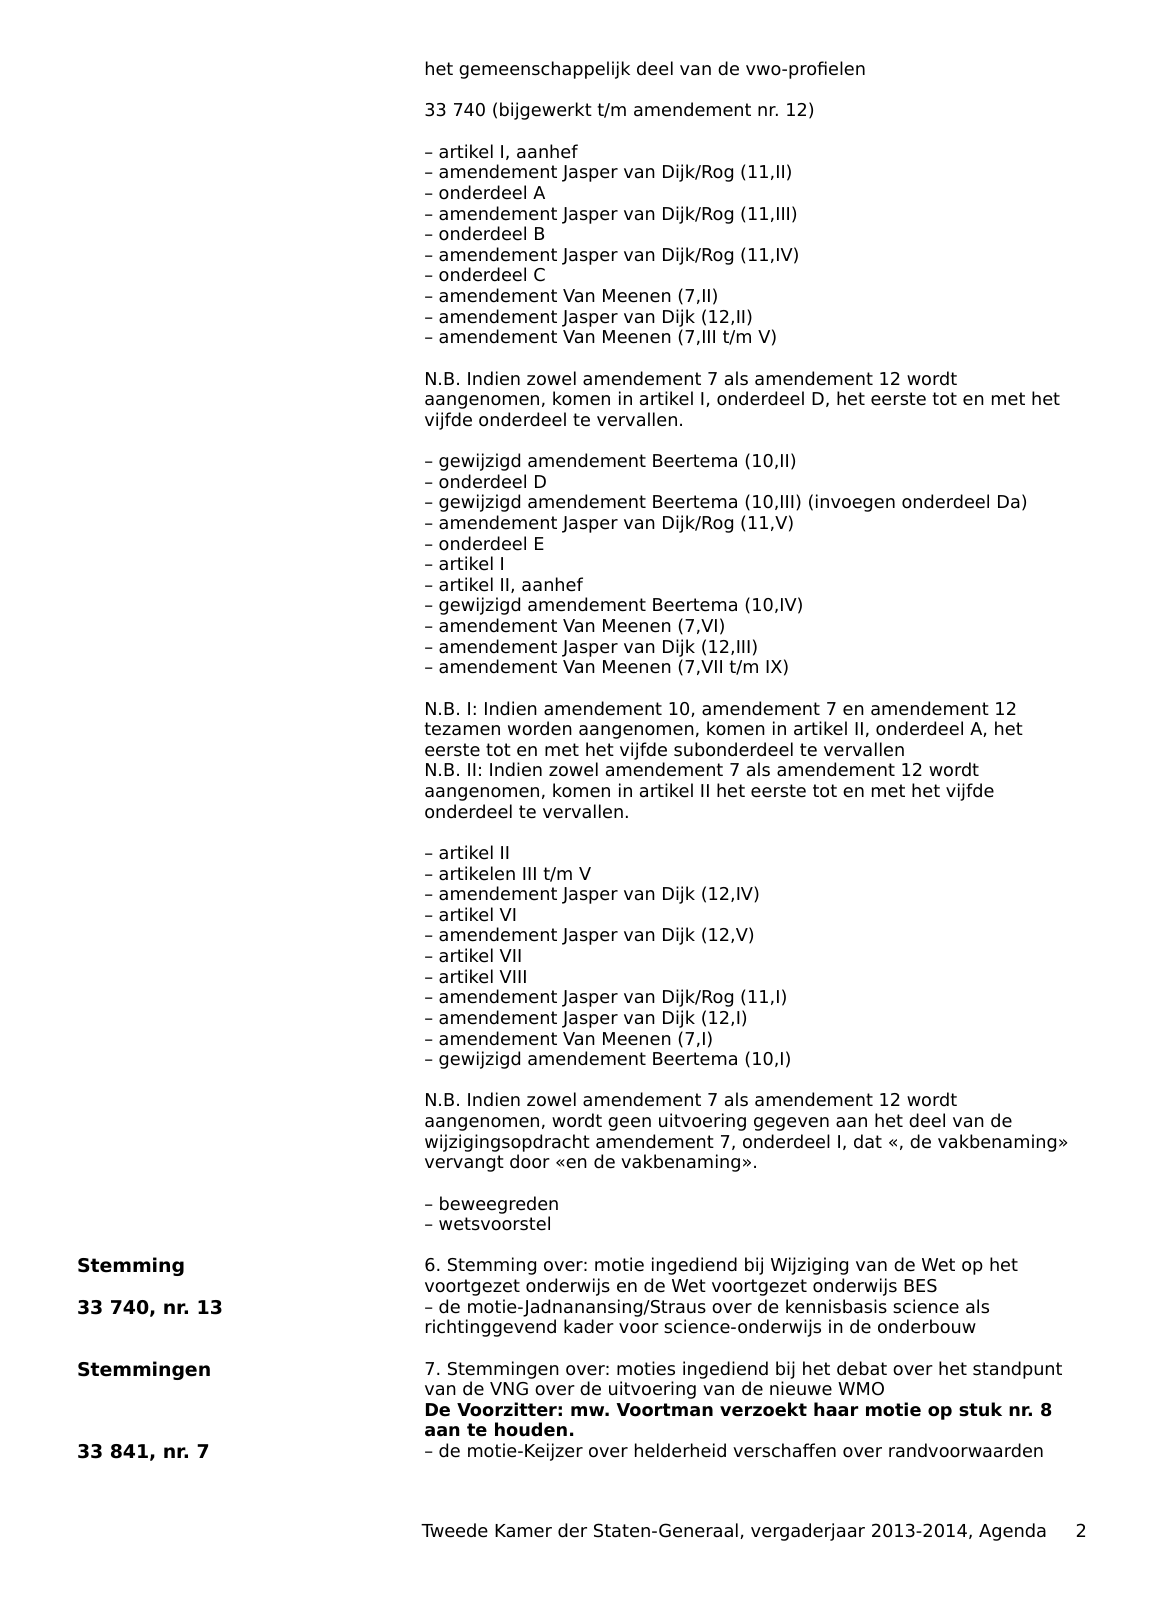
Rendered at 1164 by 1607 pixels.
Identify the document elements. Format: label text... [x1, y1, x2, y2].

table_cell [401, 637, 418, 657]
table_cell [77, 472, 401, 492]
table_cell – wetsvoorstel [418, 1214, 1087, 1235]
table_cell – amendement Jasper van Dijk (12,I) [418, 1008, 1087, 1028]
table_cell [77, 492, 401, 513]
table_cell [77, 1070, 401, 1090]
table_cell [401, 307, 418, 327]
table_cell [401, 1049, 418, 1070]
table_cell [77, 554, 401, 575]
table_cell [401, 1338, 418, 1358]
table_cell [401, 121, 418, 142]
table_cell [77, 430, 401, 451]
table_cell [77, 100, 401, 121]
table_cell [77, 864, 401, 884]
table_cell [401, 59, 418, 80]
table_cell [418, 1070, 1087, 1090]
table_cell 33 740 (bijgewerkt t/m amendement nr. 12) [418, 100, 1087, 121]
table_cell – amendement Van Meenen (7,VII t/m IX) [418, 657, 1087, 678]
table_cell [401, 224, 418, 245]
table_cell [77, 121, 401, 142]
table_cell [401, 80, 418, 100]
table_cell [418, 678, 1087, 698]
table_cell – beweegreden [418, 1194, 1087, 1214]
table_cell [77, 80, 401, 100]
table_cell [401, 265, 418, 286]
table_cell [401, 142, 418, 162]
table_cell De Voorzitter: mw. Voortman verzoekt haar motie op stuk nr. 8 aan te houden. [418, 1400, 1087, 1441]
table_cell – artikel II [418, 843, 1087, 863]
table_cell – amendement Jasper van Dijk (12,V) [418, 925, 1087, 946]
table_cell N.B. Indien zowel amendement 7 als amendement 12 wordt aangenomen, wordt geen uitvoering gegeven aan het deel van de wijzigingsopdracht amendement 7, onderdeel I, dat «, de vakbenaming» vervangt door «en de vakbenaming». [418, 1090, 1087, 1173]
table_cell [77, 327, 401, 348]
table_cell – amendement Jasper van Dijk/Rog (11,I) [418, 987, 1087, 1008]
table_cell – de motie-Keijzer over helderheid verschaffen over randvoorwaarden [418, 1441, 1087, 1463]
table_cell [77, 822, 401, 843]
table_cell [77, 534, 401, 554]
table_cell – artikel I [418, 554, 1087, 575]
table_cell – amendement Jasper van Dijk (12,IV) [418, 884, 1087, 905]
table_cell [401, 967, 418, 987]
table_cell [401, 1297, 418, 1338]
table_cell [77, 1194, 401, 1214]
table_cell [77, 1338, 401, 1358]
table_cell – amendement Jasper van Dijk/Rog (11,IV) [418, 245, 1087, 265]
table_cell [77, 348, 401, 368]
table_cell [77, 1090, 401, 1173]
table_cell [401, 513, 418, 533]
table_cell [77, 843, 401, 863]
table_cell [77, 967, 401, 987]
table_cell [77, 987, 401, 1008]
table_cell [77, 1029, 401, 1049]
table_cell [401, 245, 418, 265]
table_cell [401, 1090, 418, 1173]
table_cell – artikel I, aanhef [418, 142, 1087, 162]
table_cell [418, 1173, 1087, 1193]
table_cell [401, 100, 418, 121]
table_cell [77, 513, 401, 533]
table_cell [77, 1008, 401, 1028]
table_cell [401, 987, 418, 1008]
table_cell [401, 657, 418, 678]
table_cell [401, 1029, 418, 1049]
table_cell [77, 1214, 401, 1235]
table_cell – onderdeel E [418, 534, 1087, 554]
table_cell [418, 430, 1087, 451]
table_cell [401, 1441, 418, 1463]
table_cell [401, 843, 418, 863]
table_cell – de motie-Jadnanansing/Straus over de kennisbasis science als richtinggevend kader voor science-onderwijs in de onderbouw [418, 1297, 1087, 1338]
table_cell [77, 183, 401, 203]
table_cell [401, 884, 418, 905]
table_cell [401, 204, 418, 224]
table_cell [77, 760, 401, 822]
table_cell – artikel II, aanhef [418, 575, 1087, 595]
table_cell – amendement Van Meenen (7,II) [418, 286, 1087, 307]
table_cell [418, 121, 1087, 142]
table_cell [77, 678, 401, 698]
table_cell [401, 946, 418, 967]
table_cell – amendement Jasper van Dijk/Rog (11,II) [418, 162, 1087, 183]
table_cell [401, 699, 418, 760]
table_cell [401, 595, 418, 616]
table_cell [77, 59, 401, 80]
table_cell [401, 1235, 418, 1255]
table_cell [401, 162, 418, 183]
table_cell Stemmingen [77, 1359, 401, 1400]
table_cell [401, 492, 418, 513]
table_cell [401, 616, 418, 637]
table_cell [77, 224, 401, 245]
table_cell 33 841, nr. 7 [77, 1441, 401, 1463]
table_cell – amendement Van Meenen (7,VI) [418, 616, 1087, 637]
table_cell [401, 1214, 418, 1235]
table_cell [77, 575, 401, 595]
table_cell [401, 534, 418, 554]
table_cell [77, 595, 401, 616]
table_cell [77, 451, 401, 472]
table_cell [77, 369, 401, 430]
table_cell [401, 822, 418, 843]
table_cell N.B. Indien zowel amendement 7 als amendement 12 wordt aangenomen, komen in artikel I, onderdeel D, het eerste tot en met het vijfde onderdeel te vervallen. [418, 369, 1087, 430]
table_cell – onderdeel C [418, 265, 1087, 286]
table_cell – gewijzigd amendement Beertema (10,II) [418, 451, 1087, 472]
table_cell [401, 451, 418, 472]
table_cell [77, 905, 401, 925]
table_cell [401, 1008, 418, 1028]
table_cell N.B. I: Indien amendement 10, amendement 7 en amendement 12 tezamen worden aangenomen, komen in artikel II, onderdeel A, het eerste tot en met het vijfde subonderdeel te vervallen [418, 699, 1087, 760]
table_cell – artikel VII [418, 946, 1087, 967]
table_cell – amendement Van Meenen (7,I) [418, 1029, 1087, 1049]
table_cell [418, 1338, 1087, 1358]
table_cell [77, 307, 401, 327]
table_cell [77, 162, 401, 183]
table_cell [401, 905, 418, 925]
table_cell – amendement Jasper van Dijk/Rog (11,III) [418, 204, 1087, 224]
table_cell [77, 946, 401, 967]
table_cell [401, 575, 418, 595]
table_cell [77, 245, 401, 265]
table_cell [401, 369, 418, 430]
table_cell [401, 554, 418, 575]
table_cell [401, 1255, 418, 1297]
table_cell – amendement Jasper van Dijk/Rog (11,V) [418, 513, 1087, 533]
table_cell [418, 80, 1087, 100]
table_cell [418, 348, 1087, 368]
table_cell [401, 1194, 418, 1214]
table_cell N.B. II: Indien zowel amendement 7 als amendement 12 wordt aangenomen, komen in artikel II het eerste tot en met het vijfde onderdeel te vervallen. [418, 760, 1087, 822]
table_cell [77, 142, 401, 162]
table_cell – gewijzigd amendement Beertema (10,IV) [418, 595, 1087, 616]
table_cell [401, 760, 418, 822]
table_cell [401, 1400, 418, 1441]
table_cell 6. Stemming over: motie ingediend bij Wijziging van de Wet op het voortgezet onderwijs en de Wet voortgezet onderwijs BES [418, 1255, 1087, 1297]
table_cell [401, 183, 418, 203]
table_cell [401, 678, 418, 698]
table_cell [401, 1070, 418, 1090]
table_cell – amendement Jasper van Dijk (12,III) [418, 637, 1087, 657]
table_cell [418, 1235, 1087, 1255]
table_cell [77, 265, 401, 286]
table_cell [401, 286, 418, 307]
table_cell het gemeenschappelijk deel van de vwo-profielen [418, 59, 1087, 80]
table_cell [77, 286, 401, 307]
table_cell – gewijzigd amendement Beertema (10,III) (invoegen onderdeel Da) [418, 492, 1087, 513]
table_cell [401, 472, 418, 492]
table_cell [401, 430, 418, 451]
table_cell [401, 864, 418, 884]
table_cell – onderdeel B [418, 224, 1087, 245]
table_cell [418, 822, 1087, 843]
table_cell [77, 884, 401, 905]
table_cell – onderdeel D [418, 472, 1087, 492]
table_cell 7. Stemmingen over: moties ingediend bij het debat over het standpunt van de VNG over de uitvoering van de nieuwe WMO [418, 1359, 1087, 1400]
table_cell [401, 925, 418, 946]
table_cell [401, 1359, 418, 1400]
table_cell [77, 637, 401, 657]
table_cell [77, 1235, 401, 1255]
table_cell [77, 925, 401, 946]
table_cell – amendement Van Meenen (7,III t/m V) [418, 327, 1087, 348]
table_cell [77, 657, 401, 678]
table_cell – artikelen III t/m V [418, 864, 1087, 884]
table_cell [77, 699, 401, 760]
table_cell [77, 1173, 401, 1193]
table_cell [77, 616, 401, 637]
table_cell 33 740, nr. 13 [77, 1297, 401, 1338]
table_cell – artikel VIII [418, 967, 1087, 987]
table_cell – onderdeel A [418, 183, 1087, 203]
table_cell – amendement Jasper van Dijk (12,II) [418, 307, 1087, 327]
table_cell – gewijzigd amendement Beertema (10,I) [418, 1049, 1087, 1070]
table_cell – artikel VI [418, 905, 1087, 925]
table_cell [77, 204, 401, 224]
table_cell [401, 1173, 418, 1193]
table_cell [77, 1400, 401, 1441]
table_cell Stemming [77, 1255, 401, 1297]
table_cell [401, 348, 418, 368]
table_cell [401, 327, 418, 348]
table_cell [77, 1049, 401, 1070]
